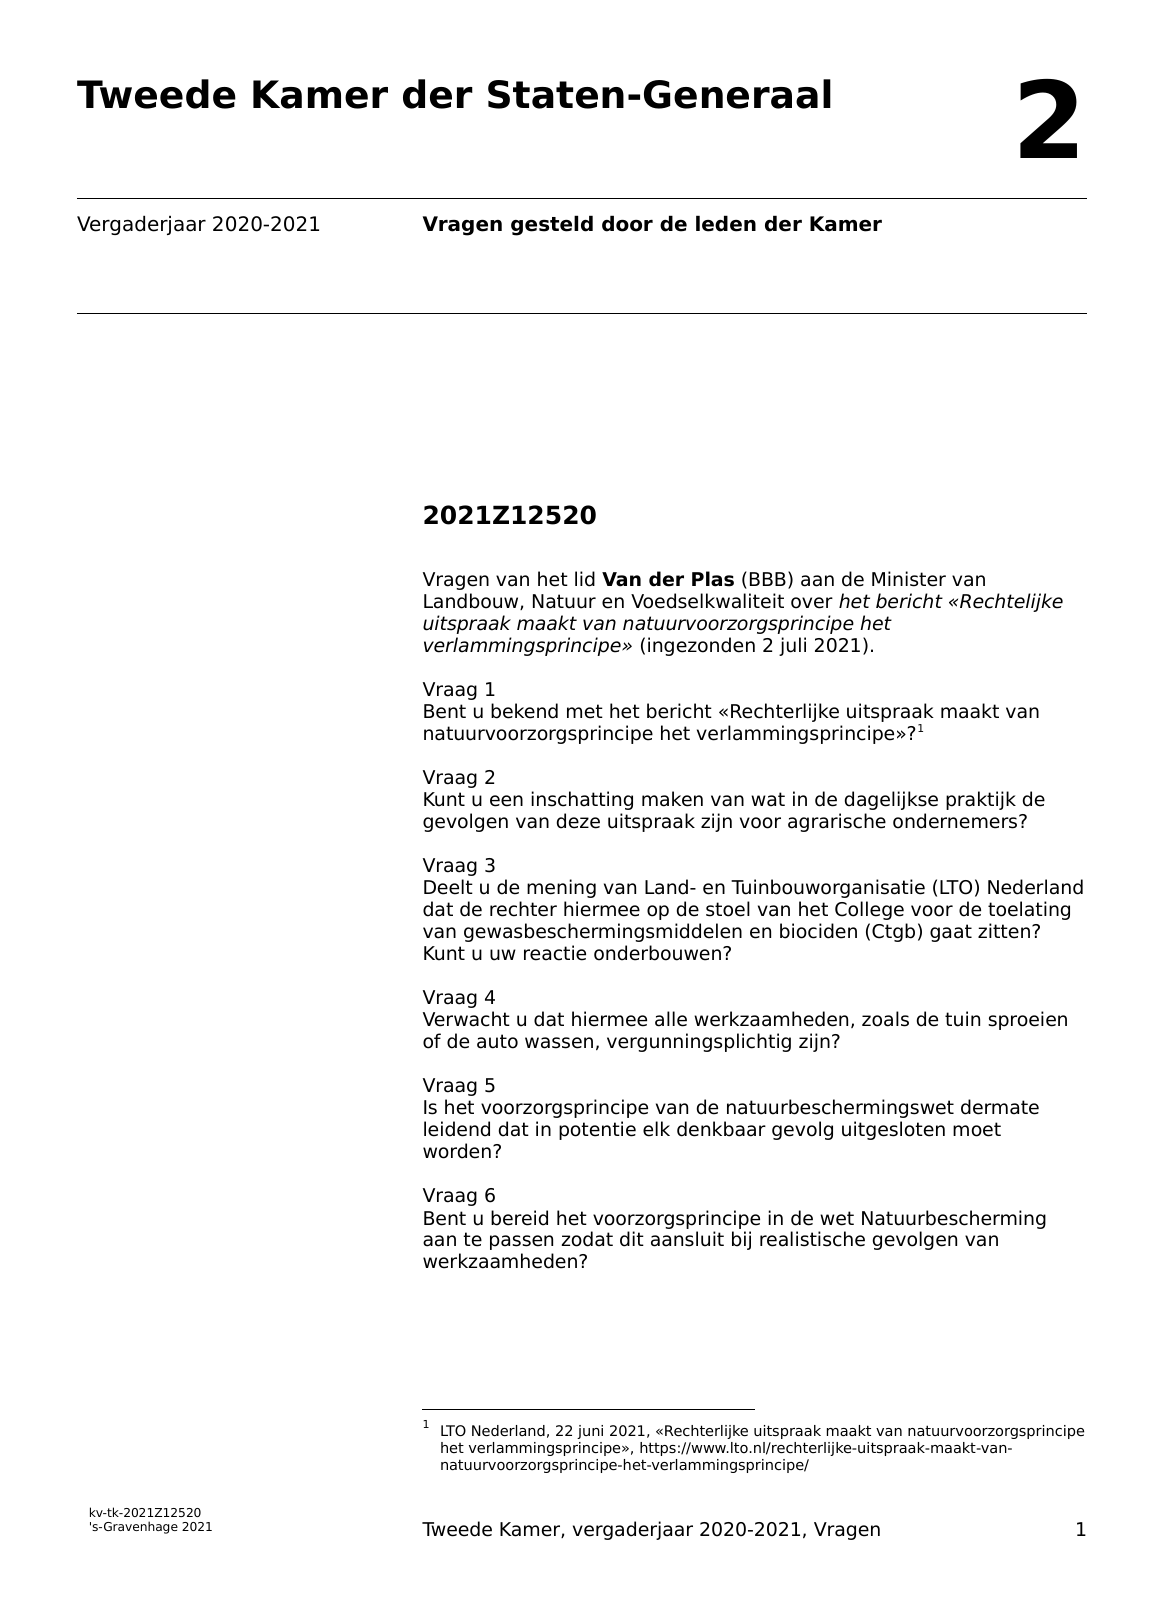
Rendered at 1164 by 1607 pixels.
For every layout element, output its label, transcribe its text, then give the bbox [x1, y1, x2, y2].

text Deelt u de mening van Land- en Tuinbouworganisatie (LTO) Nederland dat de rechter hiermee op de stoel van het College voor de toelating van gewasbeschermingsmiddelen en biociden (Ctgb) gaat zitten? Kunt u uw reactie onderbouwen? [422, 877, 1087, 965]
text Vraag 4 [422, 987, 1087, 1009]
text Vraag 2 [422, 767, 1087, 789]
text Vraag 5 [422, 1075, 1087, 1097]
text kv-tk-2021Z12520 [88, 1506, 323, 1520]
text Vraag 1 [422, 679, 1087, 701]
text 's-Gravenhage 2021 [88, 1520, 323, 1534]
text Verwacht u dat hiermee alle werkzaamheden, zoals de tuin sproeien of de auto wassen, vergunningsplichtig zijn? [422, 1009, 1087, 1053]
table_cell Vragen gesteld door de leden der Kamer [422, 199, 1087, 313]
table_cell Vergaderjaar 2020-2021 [77, 199, 422, 313]
text Kunt u een inschatting maken van wat in de dagelijkse praktijk de gevolgen van deze uitspraak zijn voor agrarische ondernemers? [422, 789, 1087, 833]
text LTO Nederland, 22 juni 2021, «Rechterlijke uitspraak maakt van natuurvoorzorgsprincipe het verlammingsprincipe», https://www.lto.nl/rechterlijke-uitspraak-maakt-van-natuurvoorzorgsprincipe-het-verlammingsprincipe/ [422, 1418, 1087, 1474]
text Vraag 6 [422, 1185, 1087, 1207]
text Vragen van het lid Van der Plas (BBB) aan de Minister van Landbouw, Natuur en Voedselkwaliteit over het bericht «Rechtelijke uitspraak maakt van natuurvoorzorgsprincipe het verlammingsprincipe» (ingezonden 2 juli 2021). [422, 569, 1087, 657]
table_header Tweede Kamer der Staten-Generaal [77, 59, 886, 198]
text Bent u bereid het voorzorgsprincipe in de wet Natuurbescherming aan te passen zodat dit aansluit bij realistische gevolgen van werkzaamheden? [422, 1207, 1087, 1273]
text Vraag 3 [422, 855, 1087, 877]
text 2021Z12520 [422, 501, 1087, 531]
text Bent u bekend met het bericht «Rechterlijke uitspraak maakt van natuurvoorzorgsprincipe het verlammingsprincipe»? [422, 701, 1087, 745]
text Is het voorzorgsprincipe van de natuurbeschermingswet dermate leidend dat in potentie elk denkbaar gevolg uitgesloten moet worden? [422, 1097, 1087, 1163]
table_header 2 [886, 59, 1087, 198]
